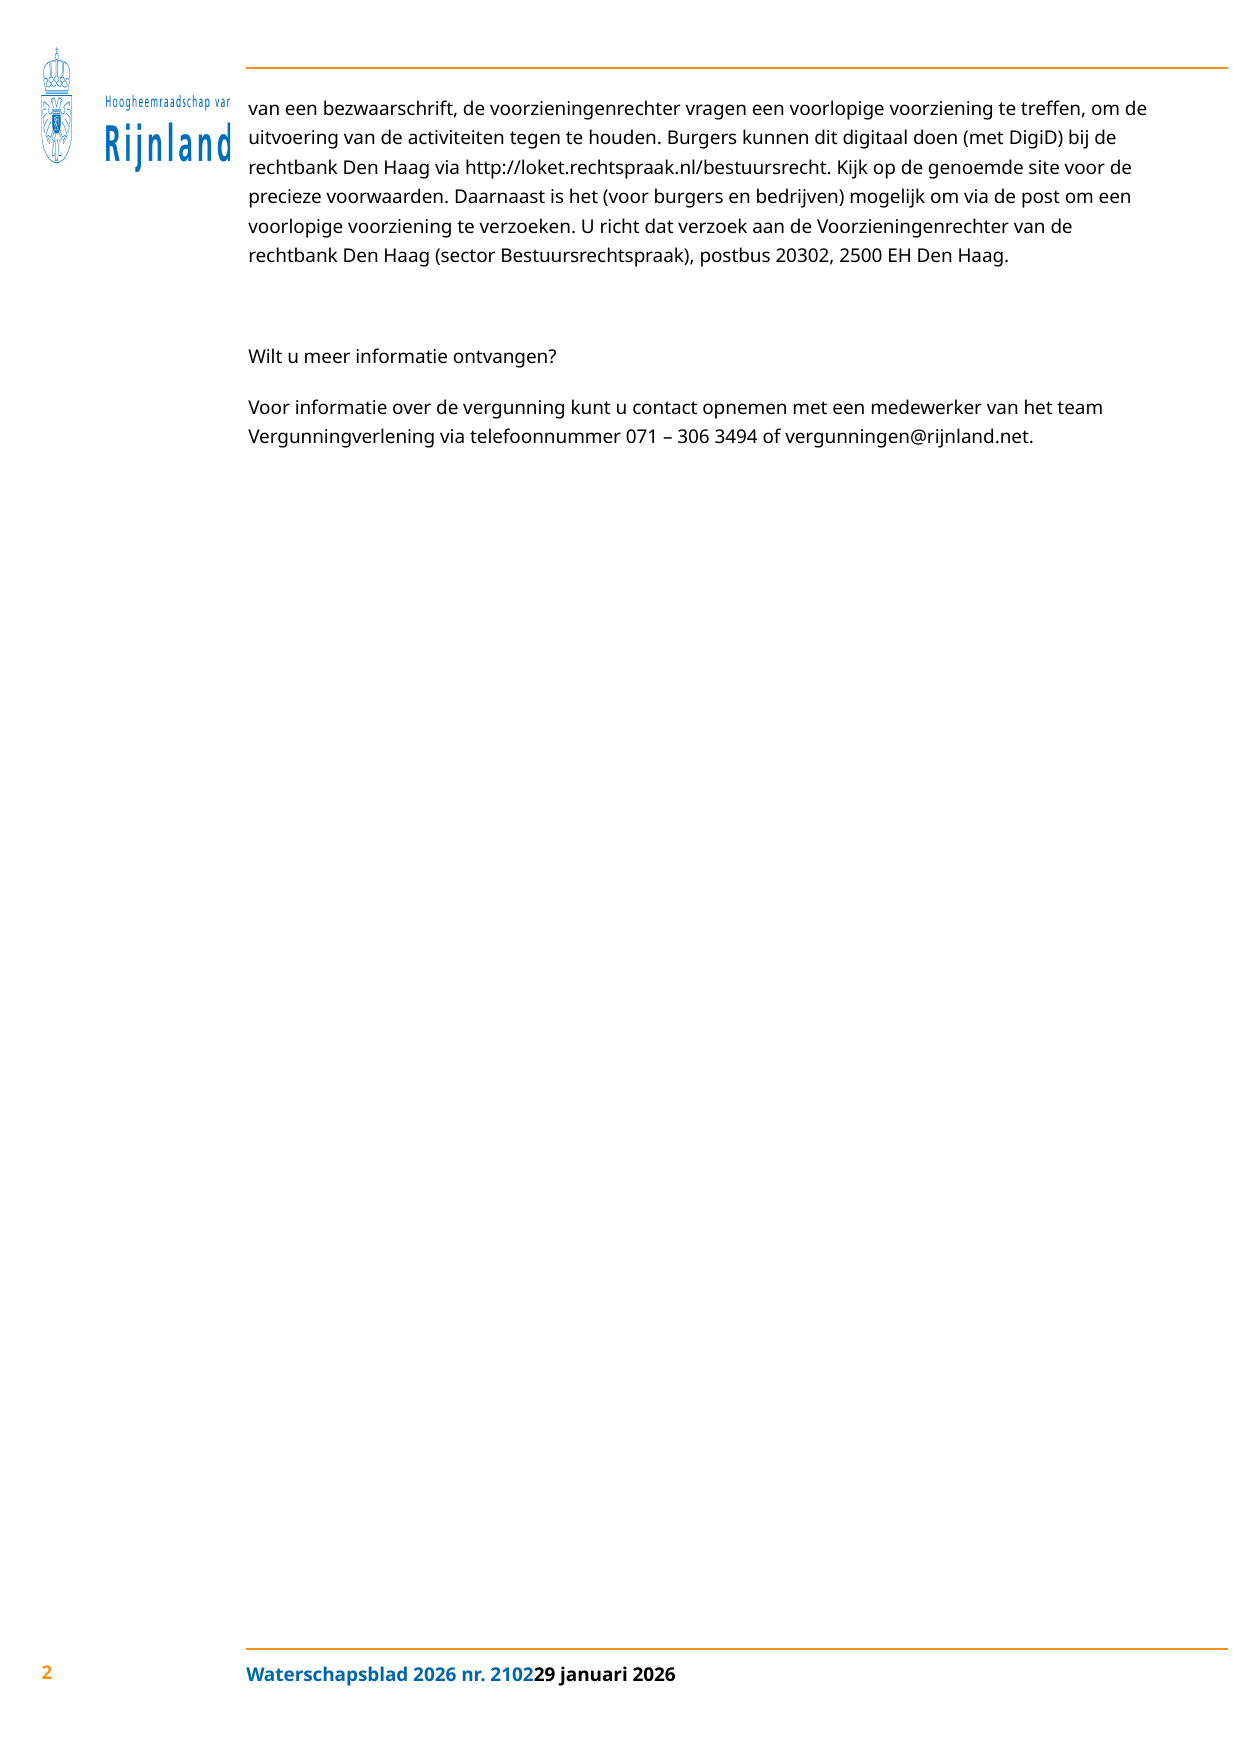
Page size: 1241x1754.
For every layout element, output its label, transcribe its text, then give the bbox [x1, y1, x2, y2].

picture [41, 47, 231, 172]
text Voor informatie over de vergunning kunt u contact opnemen met een medewerker van het team Vergunningverlening via telefoonnummer 071 – 306 3494 of vergunningen@rijnland.net. [248, 394, 1152, 449]
text van een bezwaarschrift, de voorzieningenrechter vragen een voorlopige voorziening te treffen, om de uitvoering van de activiteiten tegen te houden. Burgers kunnen dit digitaal doen (met DigiD) bij de rechtbank Den Haag via http://loket.rechtspraak.nl/bestuursrecht. Kijk op de genoemde site voor de precieze voorwaarden. Daarnaast is het (voor burgers en bedrijven) mogelijk om via de post om een voorlopige voorziening te verzoeken. U richt dat verzoek aan de Voorzieningenrechter van de rechtbank Den Haag (sector Bestuursrechtspraak), postbus 20302, 2500 EH Den Haag. [248, 95, 1152, 268]
text Wilt u meer informatie ontvangen? [248, 343, 1152, 369]
